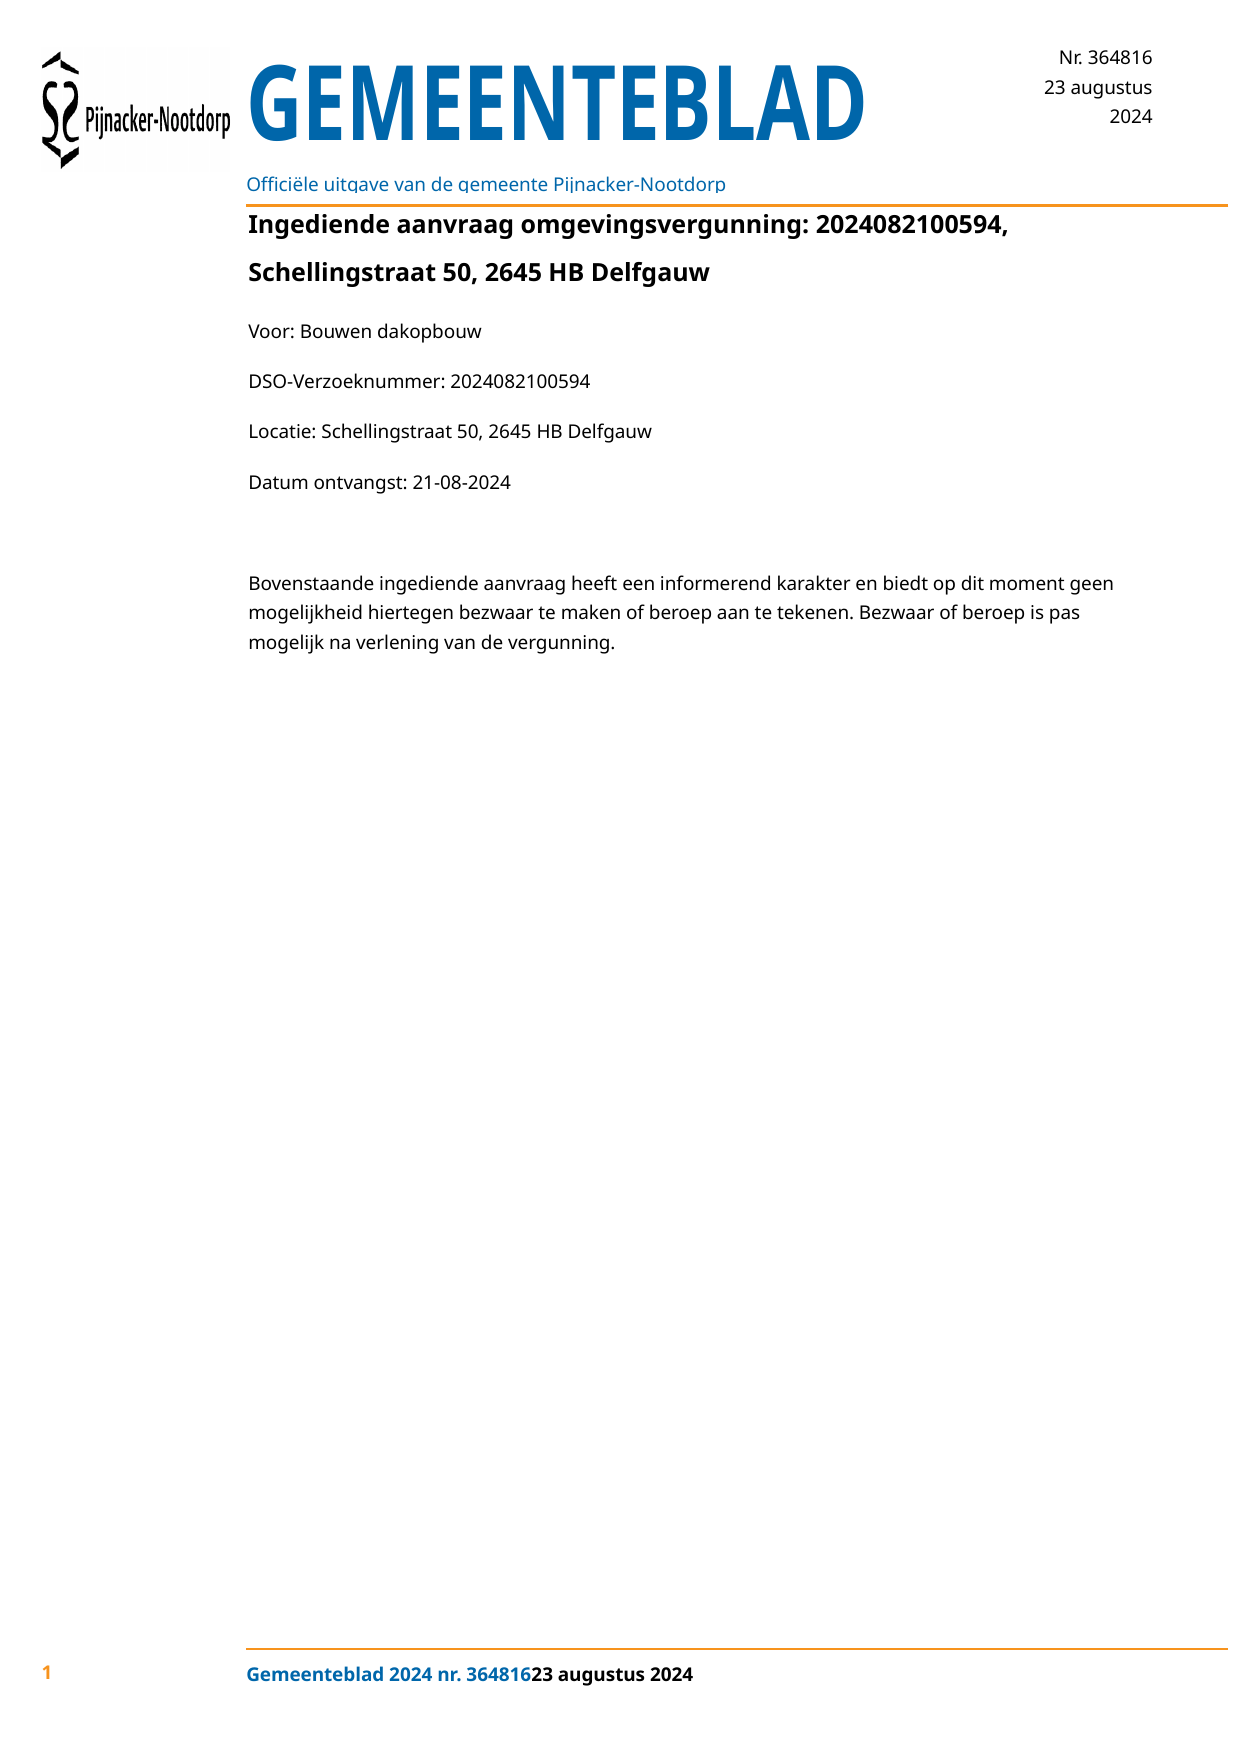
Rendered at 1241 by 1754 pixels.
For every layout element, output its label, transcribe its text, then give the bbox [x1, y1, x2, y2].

text DSO-Verzoeknummer: 2024082100594 [248, 368, 1152, 394]
text Bovenstaande ingediende aanvraag heeft een informerend karakter en biedt op dit moment geen mogelijkheid hiertegen bezwaar te maken of beroep aan te tekenen. Bezwaar of beroep is pas mogelijk na verlening van de vergunning. [248, 570, 1152, 655]
text Locatie: Schellingstraat 50, 2645 HB Delfgauw [248, 419, 1152, 444]
text Ingediende aanvraag omgevingsvergunning: 2024082100594, Schellingstraat 50, 2645 HB Delfgauw [248, 207, 1152, 288]
picture [41, 47, 231, 172]
text Datum ontvangst: 21-08-2024 [248, 469, 1152, 495]
text Voor: Bouwen dakopbouw [248, 318, 1152, 344]
